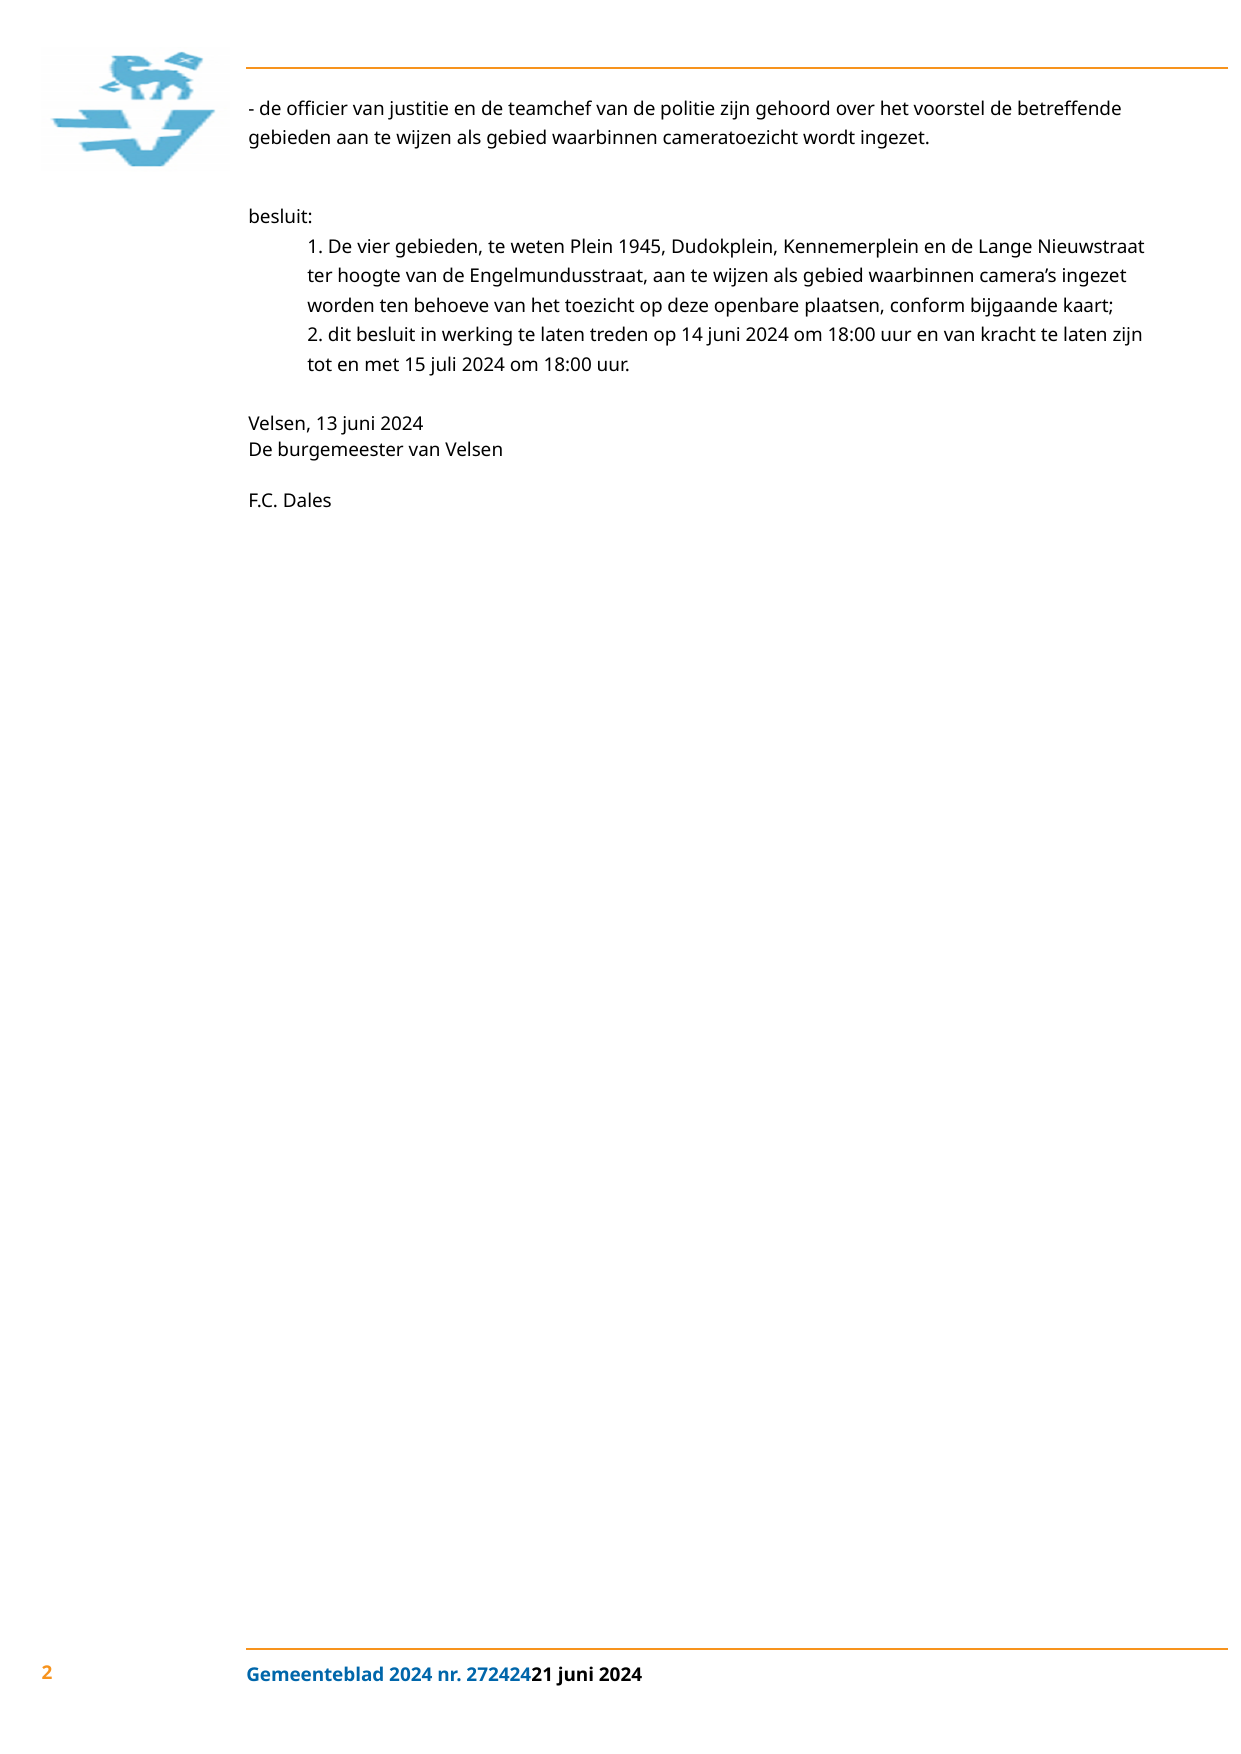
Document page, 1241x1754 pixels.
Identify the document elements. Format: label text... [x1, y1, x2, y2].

list 1. De vier gebieden, te weten Plein 1945, Dudokplein, Kennemerplein en de Lange Nieuwstraat ter hoogte van de Engelmundusstraat, aan te wijzen als gebied waarbinnen camera’s ingezet worden ten behoeve van het toezicht op deze openbare plaatsen, conform bijgaande kaart; [248, 233, 1152, 318]
text besluit: [248, 203, 1152, 229]
text De burgemeester van Velsen [248, 436, 1152, 462]
text F.C. Dales [248, 487, 1152, 513]
picture [41, 47, 231, 172]
list 2. dit besluit in werking te laten treden op 14 juni 2024 om 18:00 uur en van kracht te laten zijn tot en met 15 juli 2024 om 18:00 uur. [248, 322, 1152, 377]
text Velsen, 13 juni 2024 [248, 410, 1152, 436]
text - de officier van justitie en de teamchef van de politie zijn gehoord over het voorstel de betreffende gebieden aan te wijzen als gebied waarbinnen cameratoezicht wordt ingezet. [248, 95, 1152, 150]
